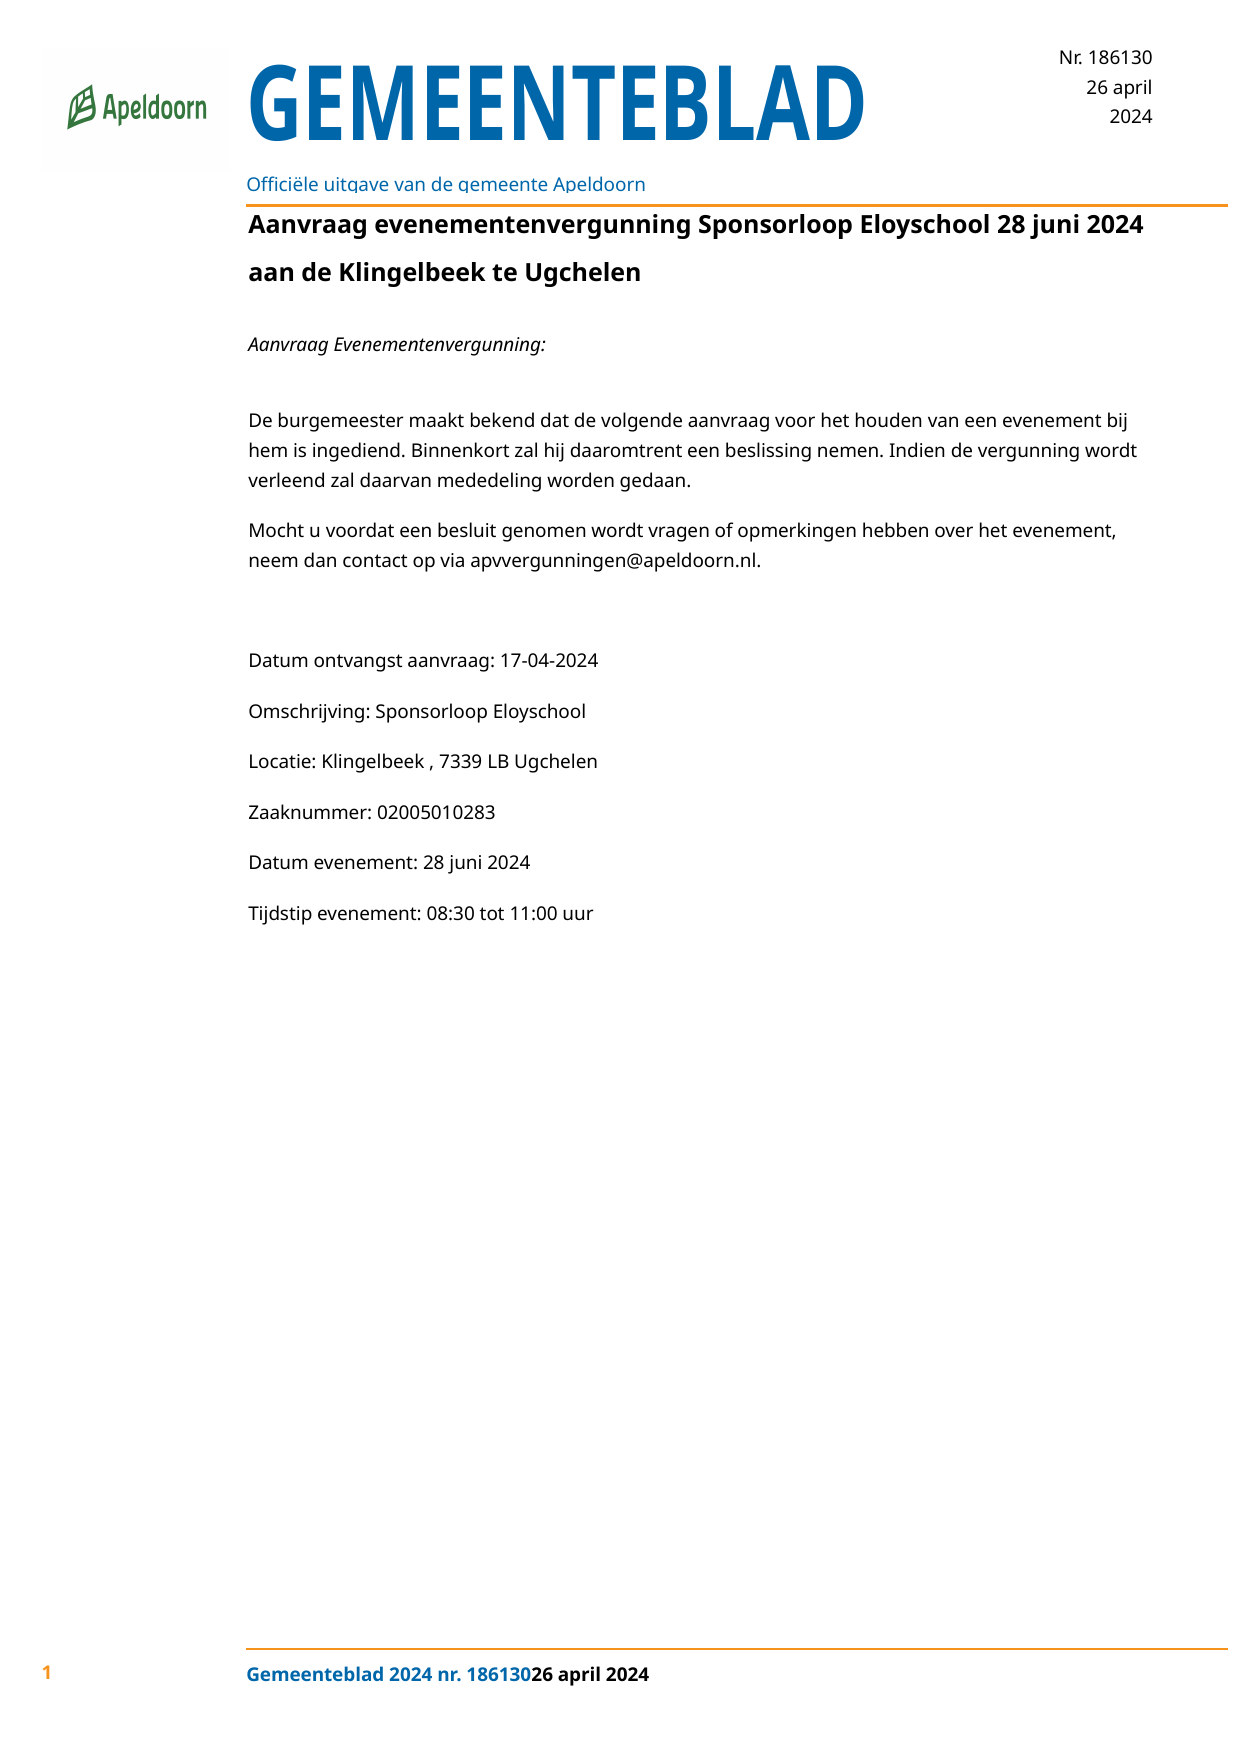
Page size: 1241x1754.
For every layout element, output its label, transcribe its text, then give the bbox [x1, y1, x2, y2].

text Mocht u voordat een besluit genomen wordt vragen of opmerkingen hebben over het evenement, neem dan contact op via apvvergunningen@apeldoorn.nl. [248, 517, 1152, 572]
text Zaaknummer: 02005010283 [248, 799, 1152, 824]
text Datum ontvangst aanvraag: 17-04-2024 [248, 648, 1152, 673]
text Omschrijving: Sponsorloop Eloyschool [248, 698, 1152, 724]
text Aanvraag Evenementenvergunning: [248, 331, 1152, 357]
text De burgemeester maakt bekend dat de volgende aanvraag voor het houden van een evenement bij hem is ingediend. Binnenkort zal hij daaromtrent een beslissing nemen. Indien de vergunning wordt verleend zal daarvan mededeling worden gedaan. [248, 408, 1152, 492]
picture [41, 47, 231, 172]
text Tijdstip evenement: 08:30 tot 11:00 uur [248, 900, 1152, 925]
text Datum evenement: 28 juni 2024 [248, 849, 1152, 875]
text Aanvraag evenementenvergunning Sponsorloop Eloyschool 28 juni 2024 aan de Klingelbeek te Ugchelen [248, 207, 1152, 288]
text Locatie: Klingelbeek , 7339 LB Ugchelen [248, 748, 1152, 774]
